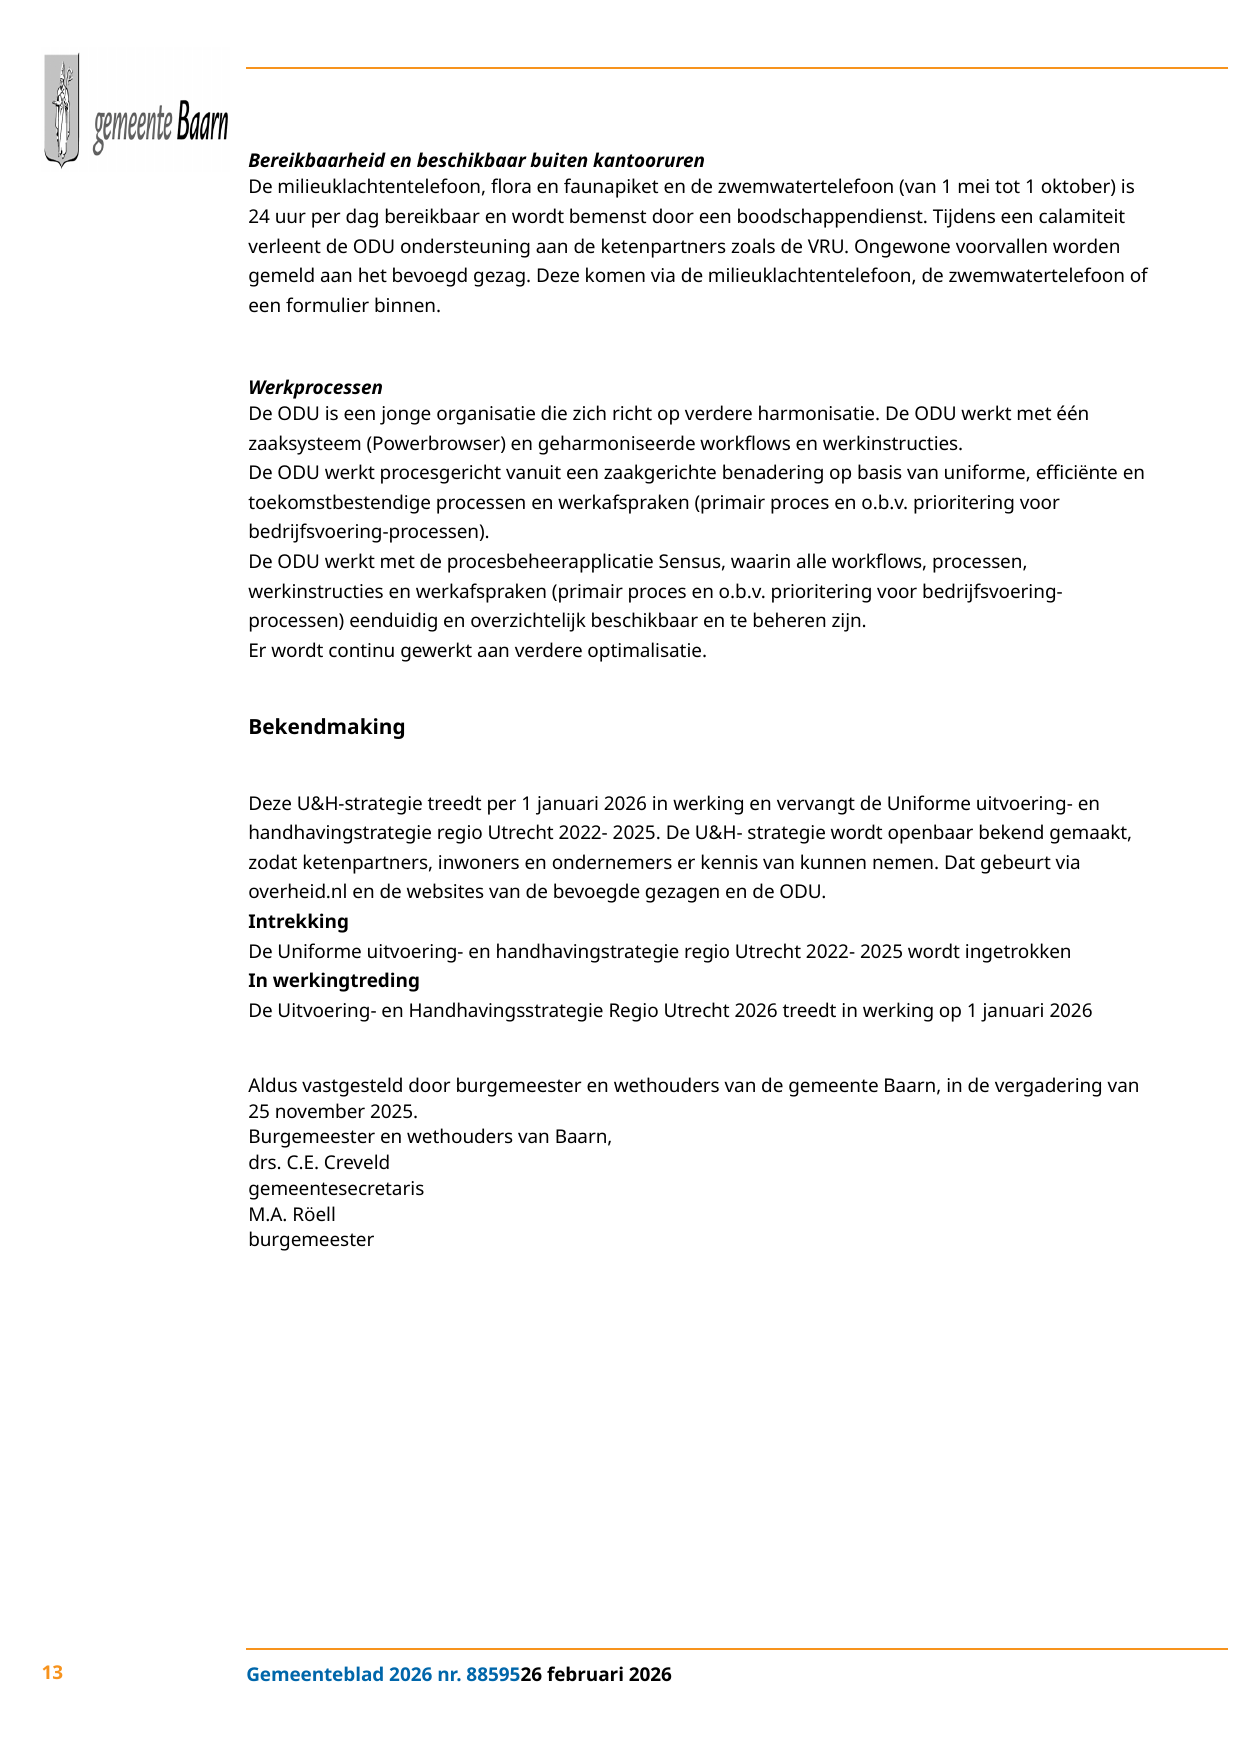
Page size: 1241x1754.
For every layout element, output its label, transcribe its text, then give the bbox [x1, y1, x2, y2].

text De Uitvoering- en Handhavingsstrategie Regio Utrecht 2026 treedt in werking op 1 januari 2026 [248, 997, 1152, 1023]
text Intrekking [248, 908, 1152, 934]
text De ODU werkt met de procesbeheerapplicatie Sensus, waarin alle workflows, processen, werkinstructies en werkafspraken (primair proces en o.b.v. prioritering voor bedrijfsvoering-processen) eenduidig en overzichtelijk beschikbaar en te beheren zijn. [248, 548, 1152, 633]
text M.A. Röell [248, 1201, 1152, 1227]
text burgemeester [248, 1227, 1152, 1252]
text De ODU werkt procesgericht vanuit een zaakgerichte benadering op basis van uniforme, efficiënte en toekomstbestendige processen en werkafspraken (primair proces en o.b.v. prioritering voor bedrijfsvoering-processen). [248, 459, 1152, 544]
text Bekendmaking [248, 712, 1152, 741]
text Er wordt continu gewerkt aan verdere optimalisatie. [248, 637, 1152, 663]
text gemeentesecretaris [248, 1175, 1152, 1201]
text In werkingtreding [248, 967, 1152, 993]
text De milieuklachtentelefoon, flora en faunapiket en de zwemwatertelefoon (van 1 mei tot 1 oktober) is 24 uur per dag bereikbaar en wordt bemenst door een boodschappendienst. Tijdens een calamiteit verleent de ODU ondersteuning aan de ketenpartners zoals de VRU. Ongewone voorvallen worden gemeld aan het bevoegd gezag. Deze komen via de milieuklachtentelefoon, de zwemwatertelefoon of een formulier binnen. [248, 174, 1152, 318]
text Bereikbaarheid en beschikbaar buiten kantooruren [248, 145, 1152, 174]
text Aldus vastgesteld door burgemeester en wethouders van de gemeente Baarn, in de vergadering van 25 november 2025. [248, 1072, 1152, 1124]
picture [41, 47, 231, 172]
text Werkprocessen [248, 372, 1152, 400]
text Deze U&H-strategie treedt per 1 januari 2026 in werking en vervangt de Uniforme uitvoering- en handhavingstrategie regio Utrecht 2022- 2025. De U&H- strategie wordt openbaar bekend gemaakt, zodat ketenpartners, inwoners en ondernemers er kennis van kunnen nemen. Dat gebeurt via overheid.nl en de websites van de bevoegde gezagen en de ODU. [248, 790, 1152, 904]
text drs. C.E. Creveld [248, 1149, 1152, 1175]
text Burgemeester en wethouders van Baarn, [248, 1124, 1152, 1149]
text De Uniforme uitvoering- en handhavingstrategie regio Utrecht 2022- 2025 wordt ingetrokken [248, 938, 1152, 964]
text De ODU is een jonge organisatie die zich richt op verdere harmonisatie. De ODU werkt met één zaaksysteem (Powerbrowser) en geharmoniseerde workflows en werkinstructies. [248, 400, 1152, 456]
